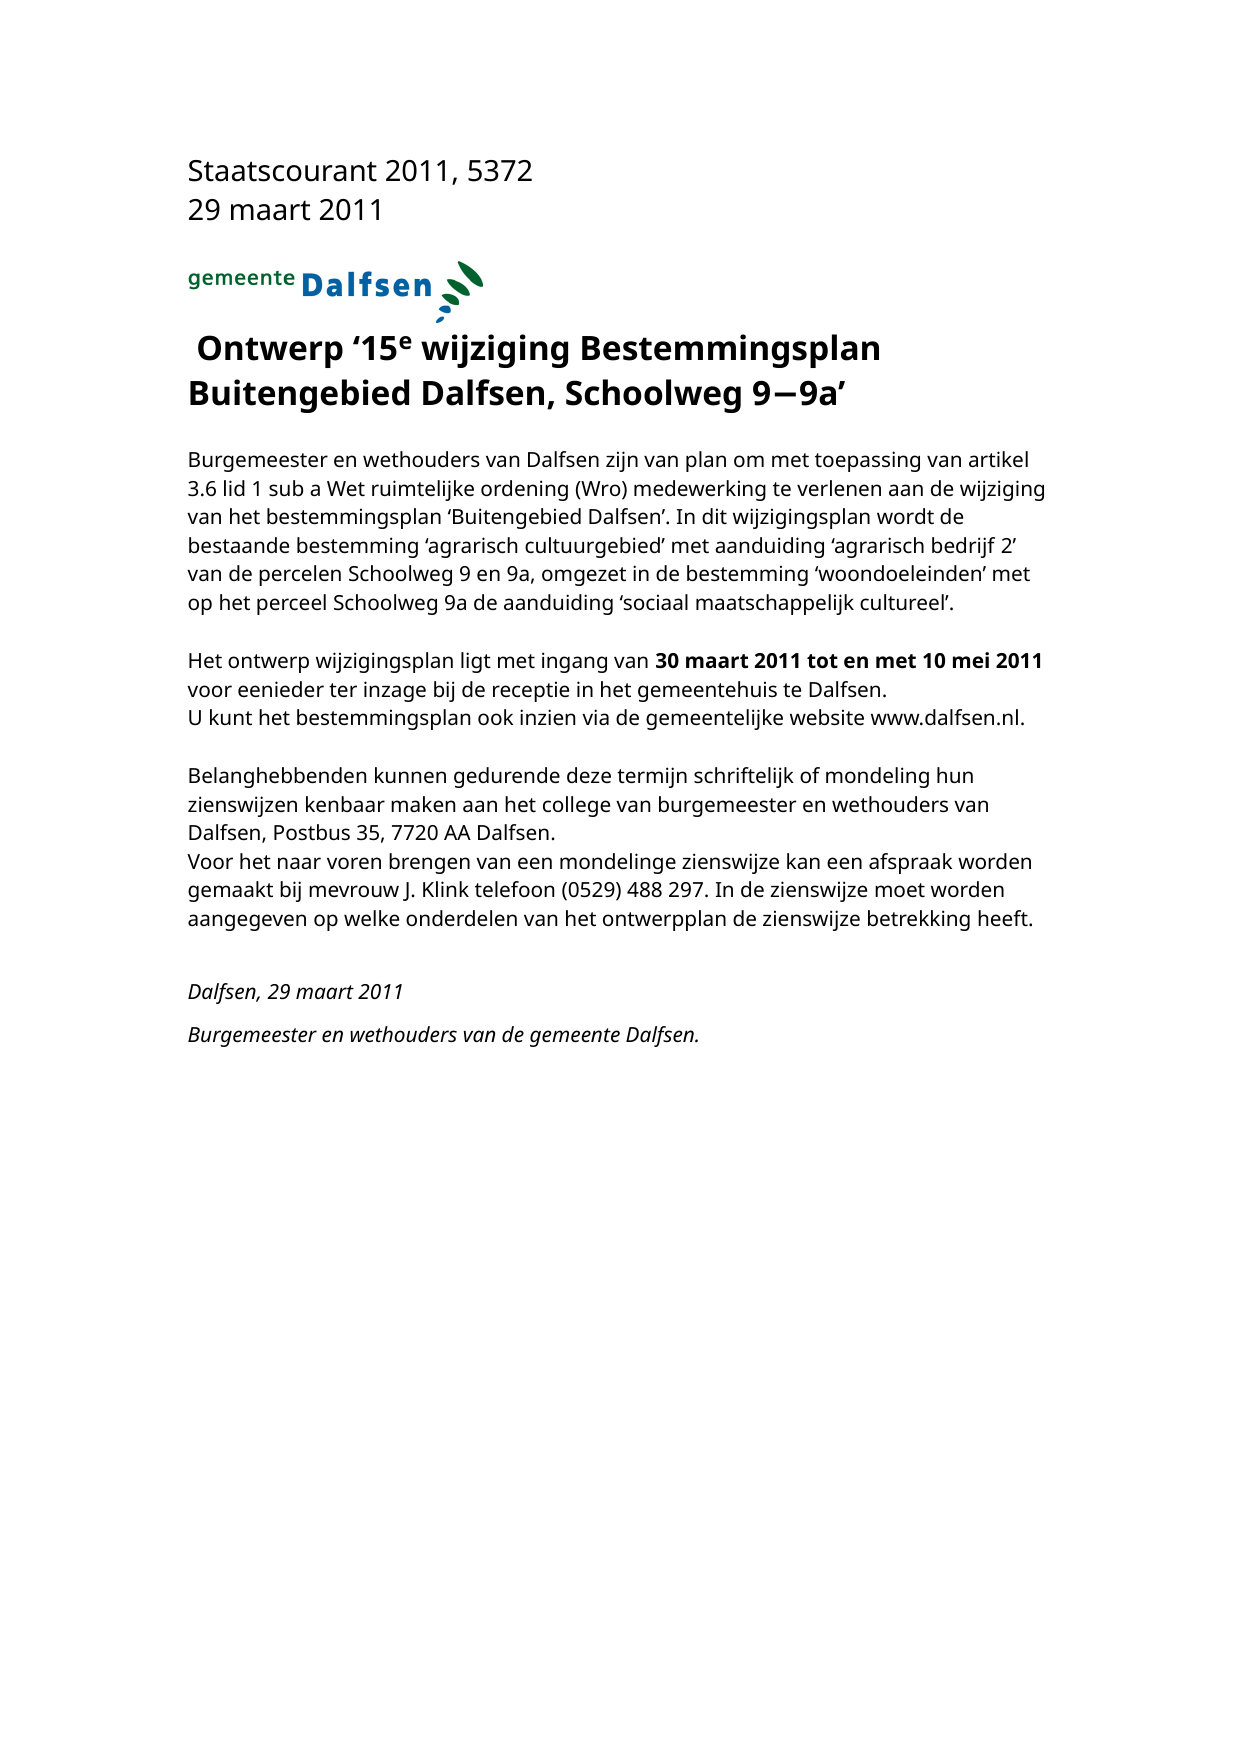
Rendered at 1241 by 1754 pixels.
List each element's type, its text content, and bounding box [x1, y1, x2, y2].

text Burgemeester en wethouders van de gemeente Dalfsen. [187, 1021, 1053, 1049]
text Belanghebbenden kunnen gedurende deze termijn schriftelijk of mondeling hun zienswijzen kenbaar maken aan het college van burgemeester en wethouders van Dalfsen, Postbus 35, 7720 AA Dalfsen. [187, 762, 1053, 847]
text Staatscourant 2011, 5372 [187, 150, 1053, 190]
text Het ontwerp wijzigingsplan ligt met ingang van 30 maart 2011 tot en met 10 mei 2011 voor eenieder ter inzage bij de receptie in het gemeentehuis te Dalfsen. [187, 646, 1053, 703]
text Voor het naar voren brengen van een mondelinge zienswijze kan een afspraak worden gemaakt bij mevrouw J. Klink telefoon (0529) 488 297. In de zienswijze moet worden aangegeven op welke onderdelen van het ontwerpplan de zienswijze betrekking heeft. [187, 847, 1053, 932]
picture [187, 258, 484, 325]
text 29 maart 2011 [187, 190, 1053, 229]
subtitle Ontwerp ‘15e wijziging Bestemmingsplan Buitengebied Dalfsen, Schoolweg 9−9a’ [187, 271, 1053, 416]
text U kunt het bestemmingsplan ook inzien via de gemeentelijke website www.dalfsen.nl. [187, 703, 1053, 732]
text Dalfsen, 29 maart 2011 [187, 977, 1053, 1006]
text Burgemeester en wethouders van Dalfsen zijn van plan om met toepassing van artikel 3.6 lid 1 sub a Wet ruimtelijke ordening (Wro) medewerking te verlenen aan de wijziging van het bestemmingsplan ‘Buitengebied Dalfsen’. In dit wijzigingsplan wordt de bestaande bestemming ‘agrarisch cultuurgebied’ met aanduiding ‘agrarisch bedrijf 2’ van de percelen Schoolweg 9 en 9a, omgezet in de bestemming ‘woondoeleinden’ met op het perceel Schoolweg 9a de aanduiding ‘sociaal maatschappelijk cultureel’. [187, 446, 1053, 616]
